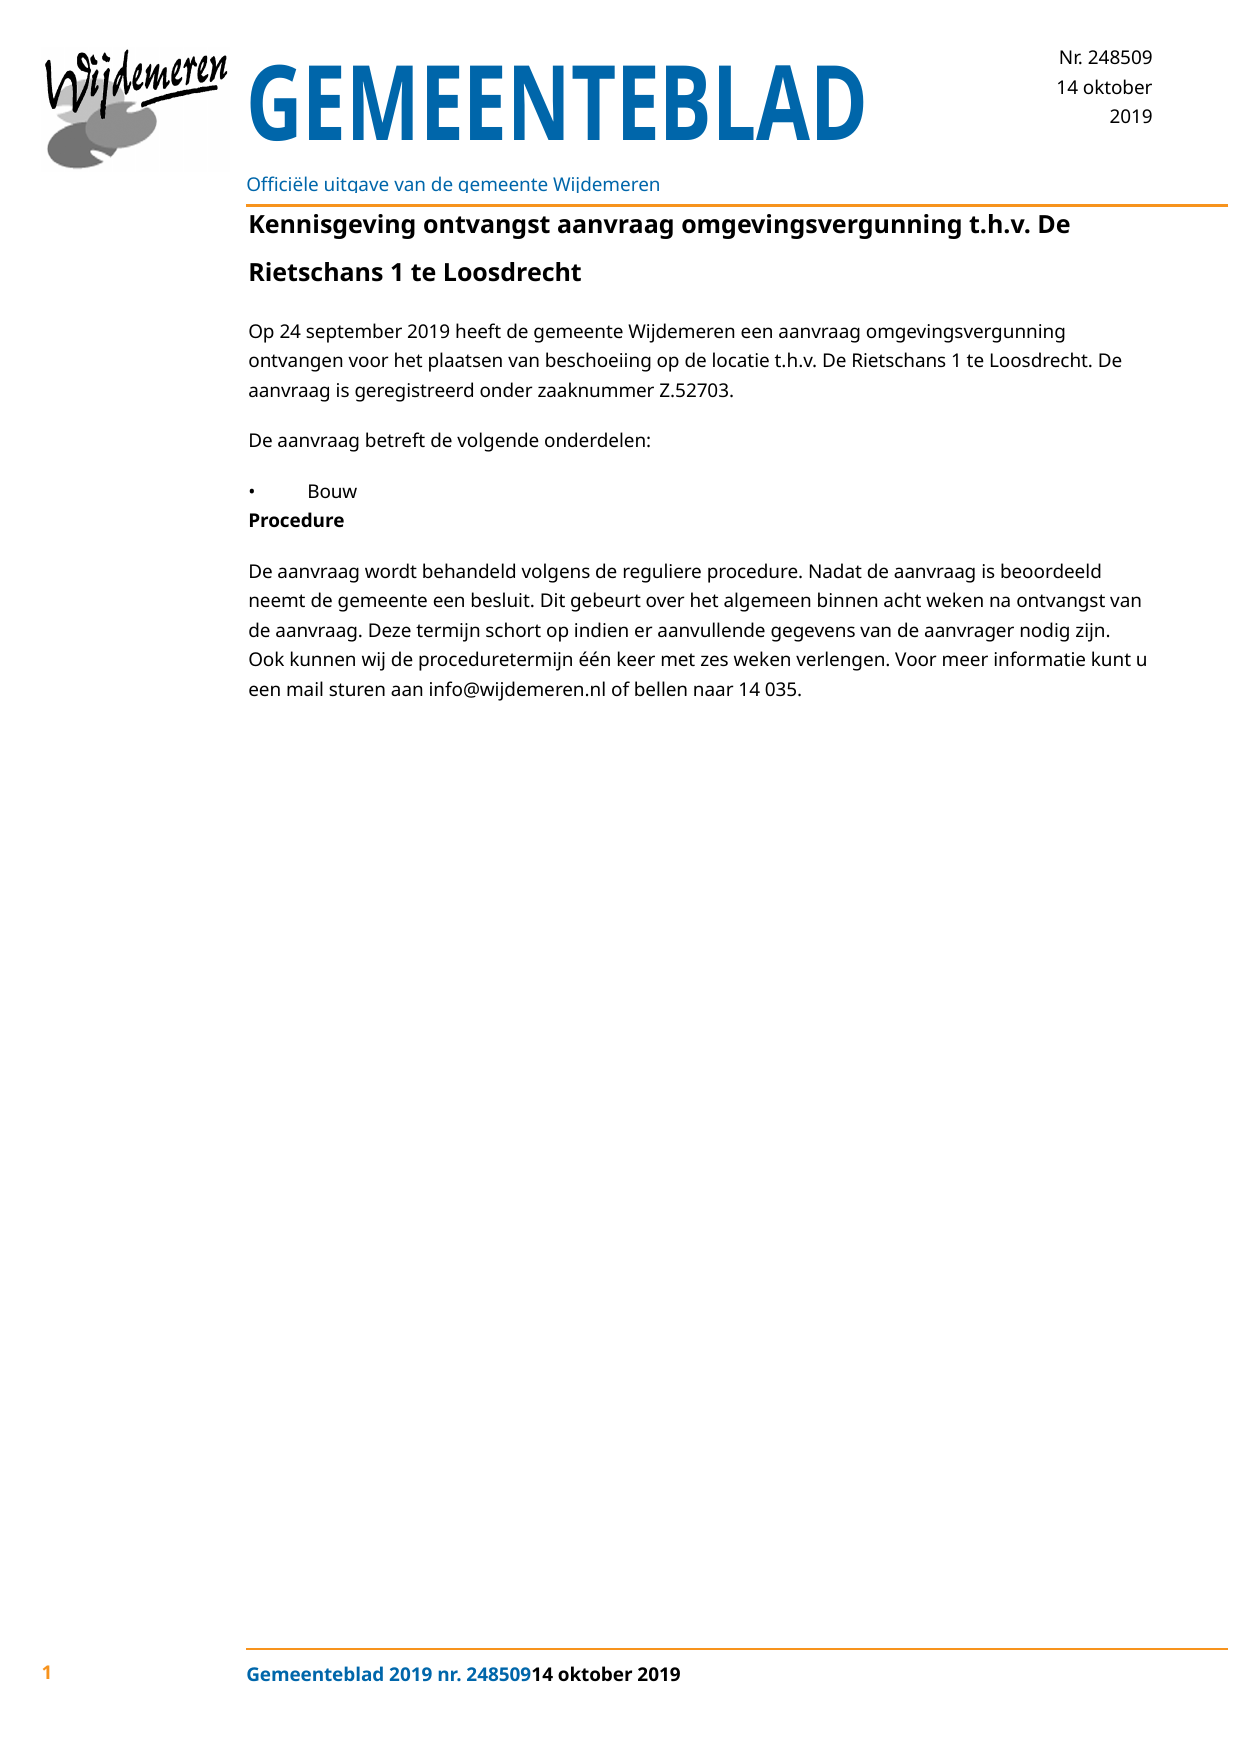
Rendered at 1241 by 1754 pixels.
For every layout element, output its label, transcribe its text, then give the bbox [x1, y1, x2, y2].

text Op 24 september 2019 heeft de gemeente Wijdemeren een aanvraag omgevingsvergunning ontvangen voor het plaatsen van beschoeiing op de locatie t.h.v. De Rietschans 1 te Loosdrecht. De aanvraag is geregistreerd onder zaaknummer Z.52703. [248, 318, 1152, 403]
text De aanvraag betreft de volgende onderdelen: [248, 427, 1152, 453]
text Kennisgeving ontvangst aanvraag omgevingsvergunning t.h.v. De Rietschans 1 te Loosdrecht [248, 207, 1152, 288]
text De aanvraag wordt behandeld volgens de reguliere procedure. Nadat de aanvraag is beoordeeld neemt de gemeente een besluit. Dit gebeurt over het algemeen binnen acht weken na ontvangst van de aanvraag. Deze termijn schort op indien er aanvullende gegevens van de aanvrager nodig zijn. Ook kunnen wij de proceduretermijn één keer met zes weken verlengen. Voor meer informatie kunt u een mail sturen aan info@wijdemeren.nl of bellen naar 14 035. [248, 558, 1152, 702]
list Bouw [248, 478, 1152, 504]
picture [41, 47, 231, 172]
text Procedure [248, 507, 1152, 533]
